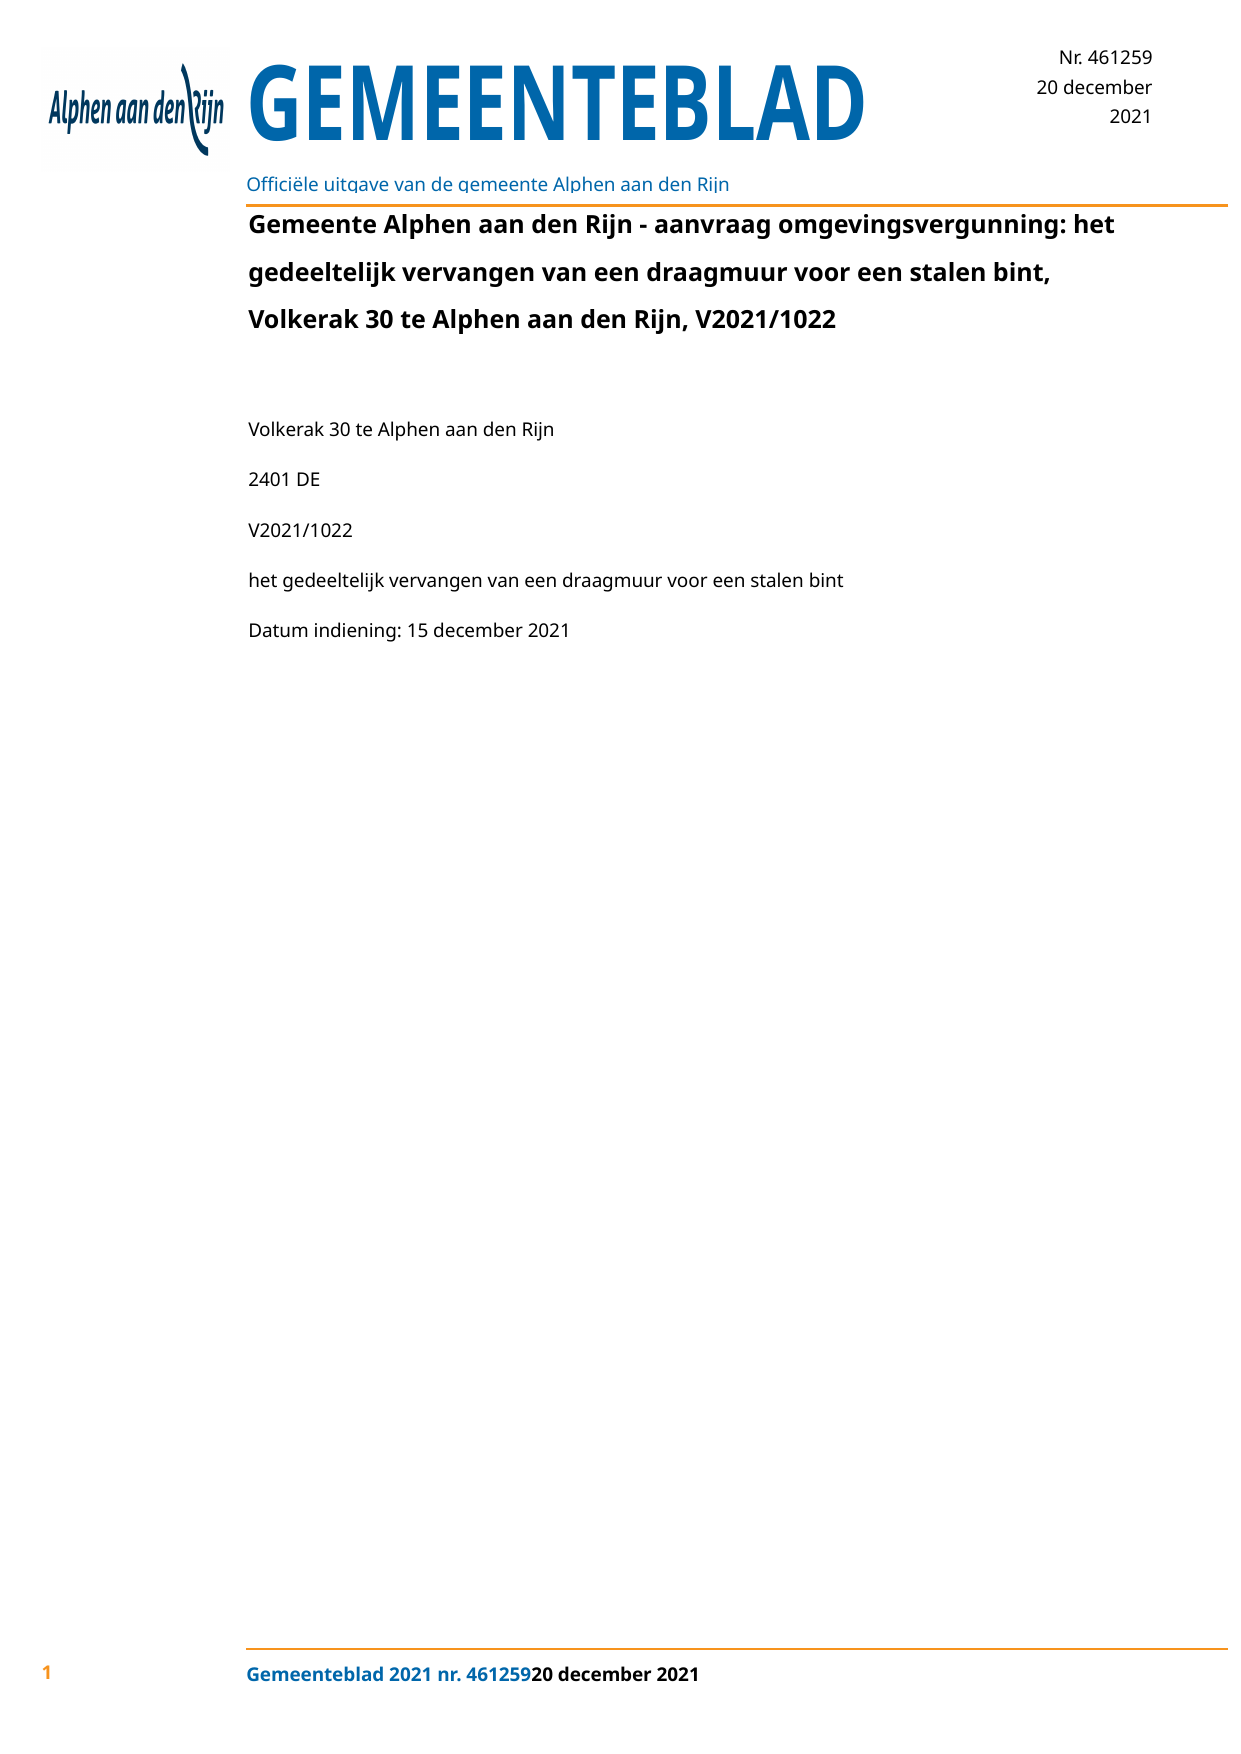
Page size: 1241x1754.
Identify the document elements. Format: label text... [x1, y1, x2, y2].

text Volkerak 30 te Alphen aan den Rijn [248, 416, 1152, 442]
text het gedeeltelijk vervangen van een draagmuur voor een stalen bint [248, 567, 1152, 593]
text Datum indiening: 15 december 2021 [248, 618, 1152, 643]
text Gemeente Alphen aan den Rijn - aanvraag omgevingsvergunning: het gedeeltelijk vervangen van een draagmuur voor een stalen bint, Volkerak 30 te Alphen aan den Rijn, V2021/1022 [248, 207, 1152, 336]
text 2401 DE [248, 466, 1152, 492]
picture [41, 47, 231, 172]
text V2021/1022 [248, 517, 1152, 542]
